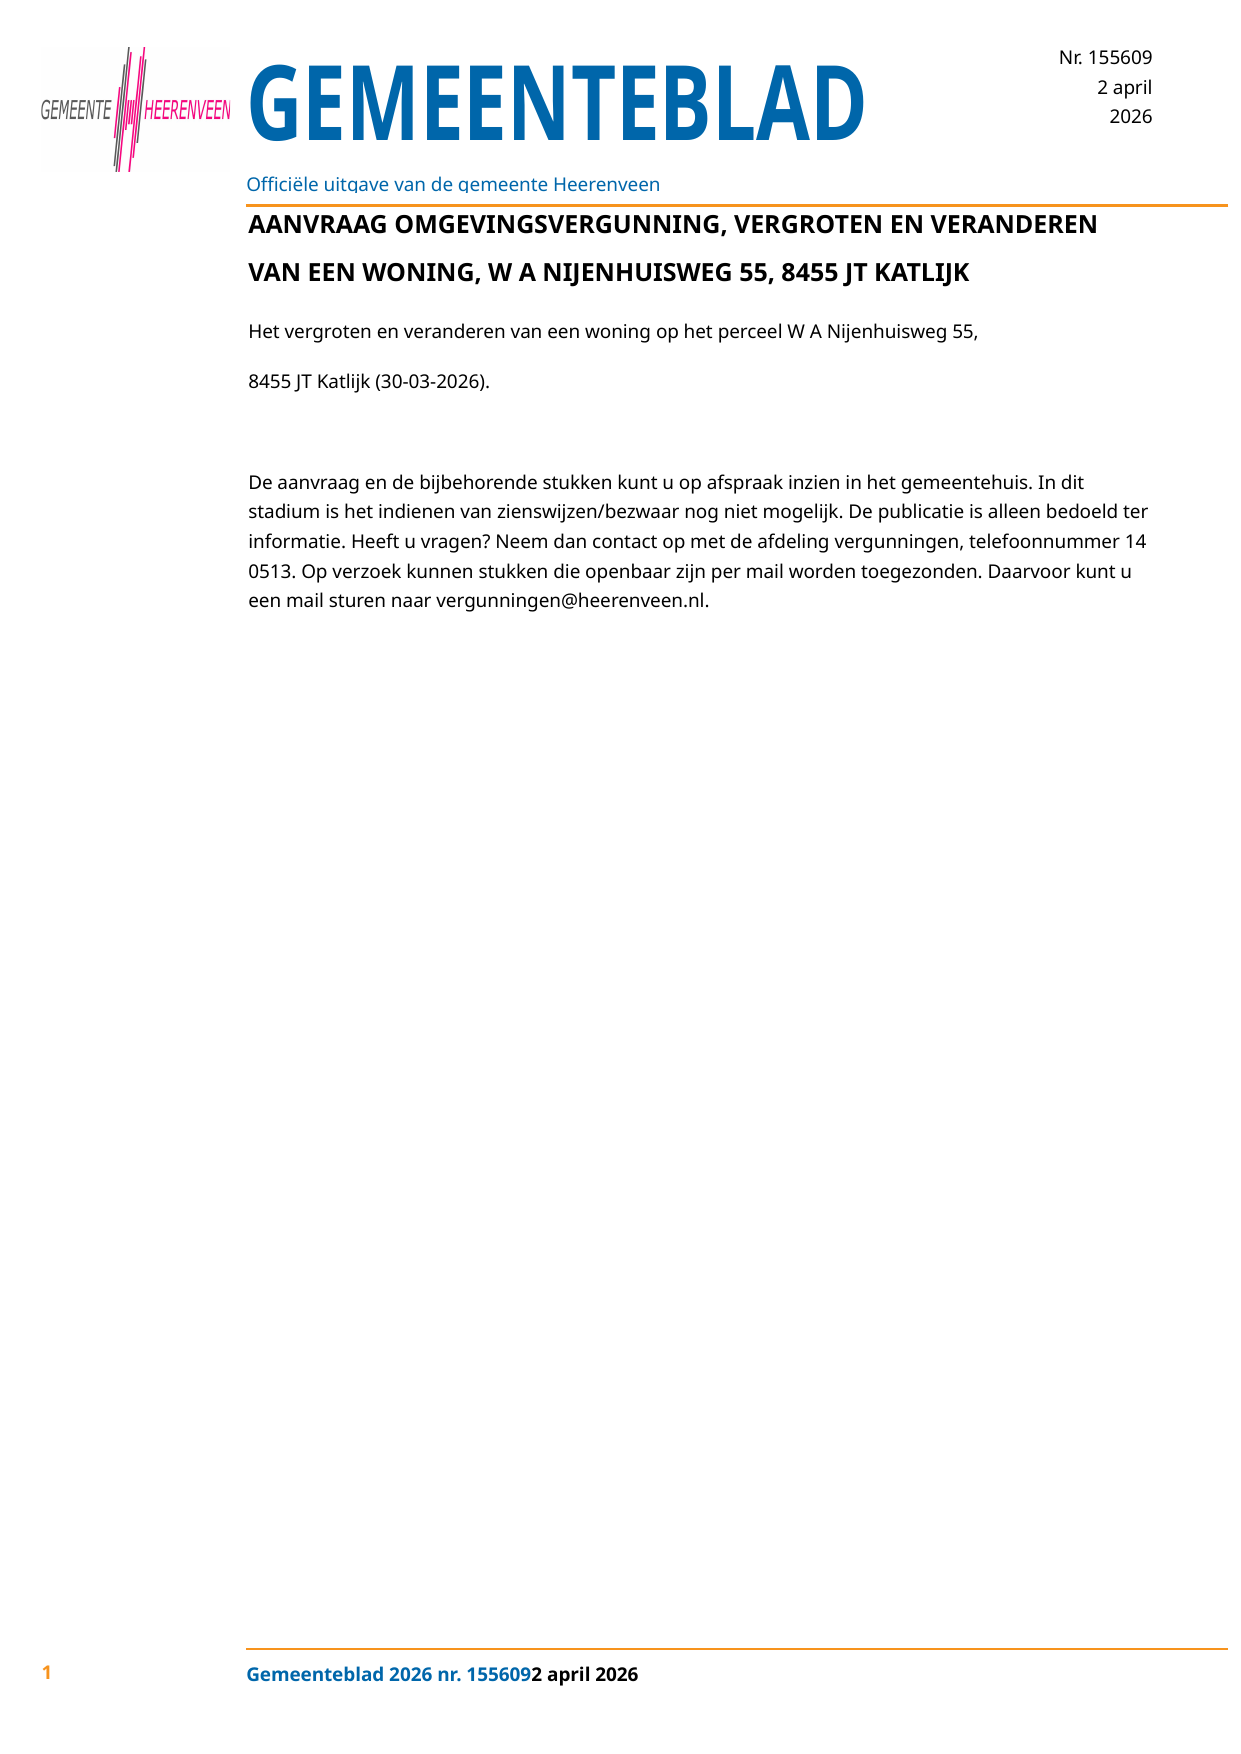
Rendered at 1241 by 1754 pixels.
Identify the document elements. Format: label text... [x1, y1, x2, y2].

picture [41, 47, 231, 172]
text 8455 JT Katlijk (30-03-2026). [248, 368, 1152, 394]
text AANVRAAG OMGEVINGSVERGUNNING, VERGROTEN EN VERANDEREN VAN EEN WONING, W A NIJENHUISWEG 55, 8455 JT KATLIJK [248, 207, 1152, 288]
text Het vergroten en veranderen van een woning op het perceel W A Nijenhuisweg 55, [248, 318, 1152, 344]
text De aanvraag en de bijbehorende stukken kunt u op afspraak inzien in het gemeentehuis. In dit stadium is het indienen van zienswijzen/bezwaar nog niet mogelijk. De publicatie is alleen bedoeld ter informatie. Heeft u vragen? Neem dan contact op met de afdeling vergunningen, telefoonnummer 14 0513. Op verzoek kunnen stukken die openbaar zijn per mail worden toegezonden. Daarvoor kunt u een mail sturen naar vergunningen@heerenveen.nl. [248, 469, 1152, 613]
